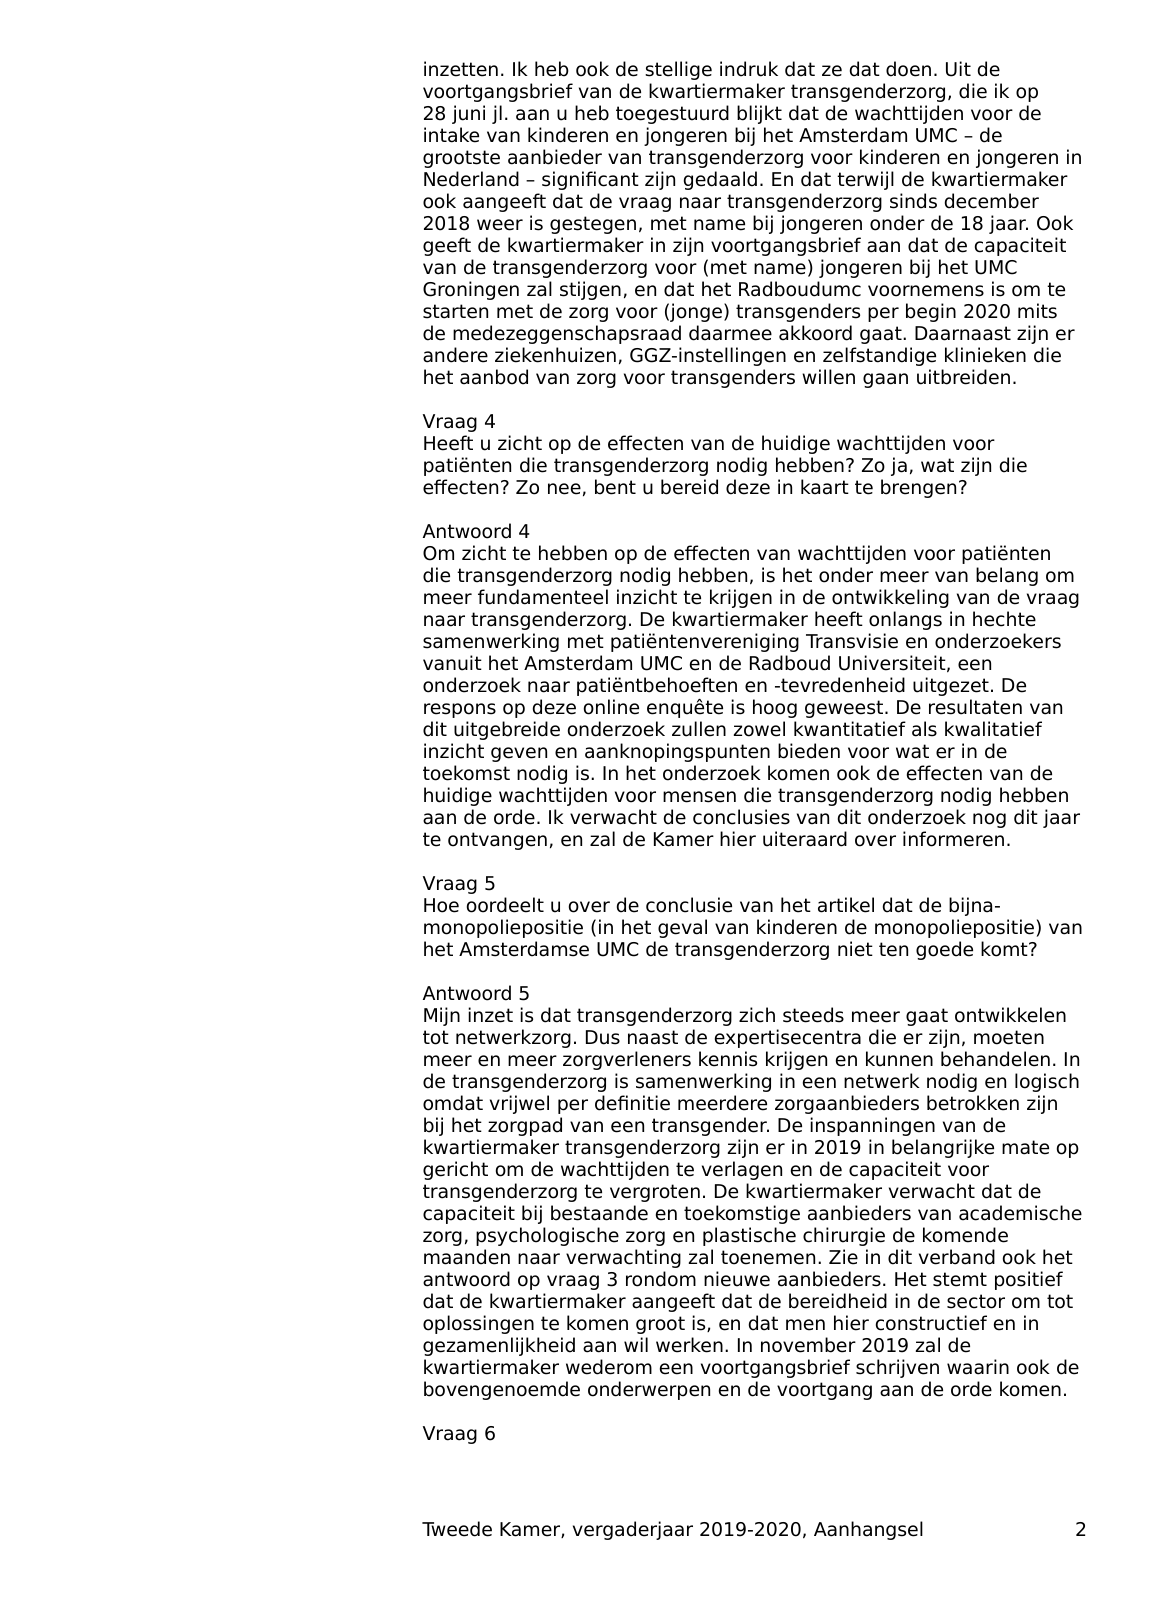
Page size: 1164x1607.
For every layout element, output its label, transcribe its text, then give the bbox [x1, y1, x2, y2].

text Vraag 6 [422, 1423, 1087, 1445]
text Om zicht te hebben op de effecten van wachttijden voor patiënten die transgenderzorg nodig hebben, is het onder meer van belang om meer fundamenteel inzicht te krijgen in de ontwikkeling van de vraag naar transgenderzorg. De kwartiermaker heeft onlangs in hechte samenwerking met patiëntenvereniging Transvisie en onderzoekers vanuit het Amsterdam UMC en de Radboud Universiteit, een onderzoek naar patiëntbehoeften en -tevredenheid uitgezet. De respons op deze online enquête is hoog geweest. De resultaten van dit uitgebreide onderzoek zullen zowel kwantitatief als kwalitatief inzicht geven en aanknopingspunten bieden voor wat er in de toekomst nodig is. In het onderzoek komen ook de effecten van de huidige wachttijden voor mensen die transgenderzorg nodig hebben aan de orde. Ik verwacht de conclusies van dit onderzoek nog dit jaar te ontvangen, en zal de Kamer hier uiteraard over informeren. [422, 543, 1087, 851]
text Heeft u zicht op de effecten van de huidige wachttijden voor patiënten die transgenderzorg nodig hebben? Zo ja, wat zijn die effecten? Zo nee, bent u bereid deze in kaart te brengen? [422, 433, 1087, 499]
text Mijn inzet is dat transgenderzorg zich steeds meer gaat ontwikkelen tot netwerkzorg. Dus naast de expertisecentra die er zijn, moeten meer en meer zorgverleners kennis krijgen en kunnen behandelen. In de transgenderzorg is samenwerking in een netwerk nodig en logisch omdat vrijwel per definitie meerdere zorgaanbieders betrokken zijn bij het zorgpad van een transgender. De inspanningen van de kwartiermaker transgenderzorg zijn er in 2019 in belangrijke mate op gericht om de wachttijden te verlagen en de capaciteit voor transgenderzorg te vergroten. De kwartiermaker verwacht dat de capaciteit bij bestaande en toekomstige aanbieders van academische zorg, psychologische zorg en plastische chirurgie de komende maanden naar verwachting zal toenemen. Zie in dit verband ook het antwoord op vraag 3 rondom nieuwe aanbieders. Het stemt positief dat de kwartiermaker aangeeft dat de bereidheid in de sector om tot oplossingen te komen groot is, en dat men hier constructief en in gezamenlijkheid aan wil werken. In november 2019 zal de kwartiermaker wederom een voortgangsbrief schrijven waarin ook de bovengenoemde onderwerpen en de voortgang aan de orde komen. [422, 1005, 1087, 1401]
text Vraag 5 [422, 873, 1087, 895]
text Antwoord 4 [422, 521, 1087, 543]
text Hoe oordeelt u over de conclusie van het artikel dat de bijna-monopoliepositie (in het geval van kinderen de monopoliepositie) van het Amsterdamse UMC de transgenderzorg niet ten goede komt? [422, 895, 1087, 961]
text Antwoord 5 [422, 983, 1087, 1005]
text inzetten. Ik heb ook de stellige indruk dat ze dat doen. Uit de voortgangsbrief van de kwartiermaker transgenderzorg, die ik op 28 juni jl. aan u heb toegestuurd blijkt dat de wachttijden voor de intake van kinderen en jongeren bij het Amsterdam UMC – de grootste aanbieder van transgenderzorg voor kinderen en jongeren in Nederland – significant zijn gedaald. En dat terwijl de kwartiermaker ook aangeeft dat de vraag naar transgenderzorg sinds december 2018 weer is gestegen, met name bij jongeren onder de 18 jaar. Ook geeft de kwartiermaker in zijn voortgangsbrief aan dat de capaciteit van de transgenderzorg voor (met name) jongeren bij het UMC Groningen zal stijgen, en dat het Radboudumc voornemens is om te starten met de zorg voor (jonge) transgenders per begin 2020 mits de medezeggenschapsraad daarmee akkoord gaat. Daarnaast zijn er andere ziekenhuizen, GGZ-instellingen en zelfstandige klinieken die het aanbod van zorg voor transgenders willen gaan uitbreiden. [422, 59, 1087, 389]
text Vraag 4 [422, 411, 1087, 433]
